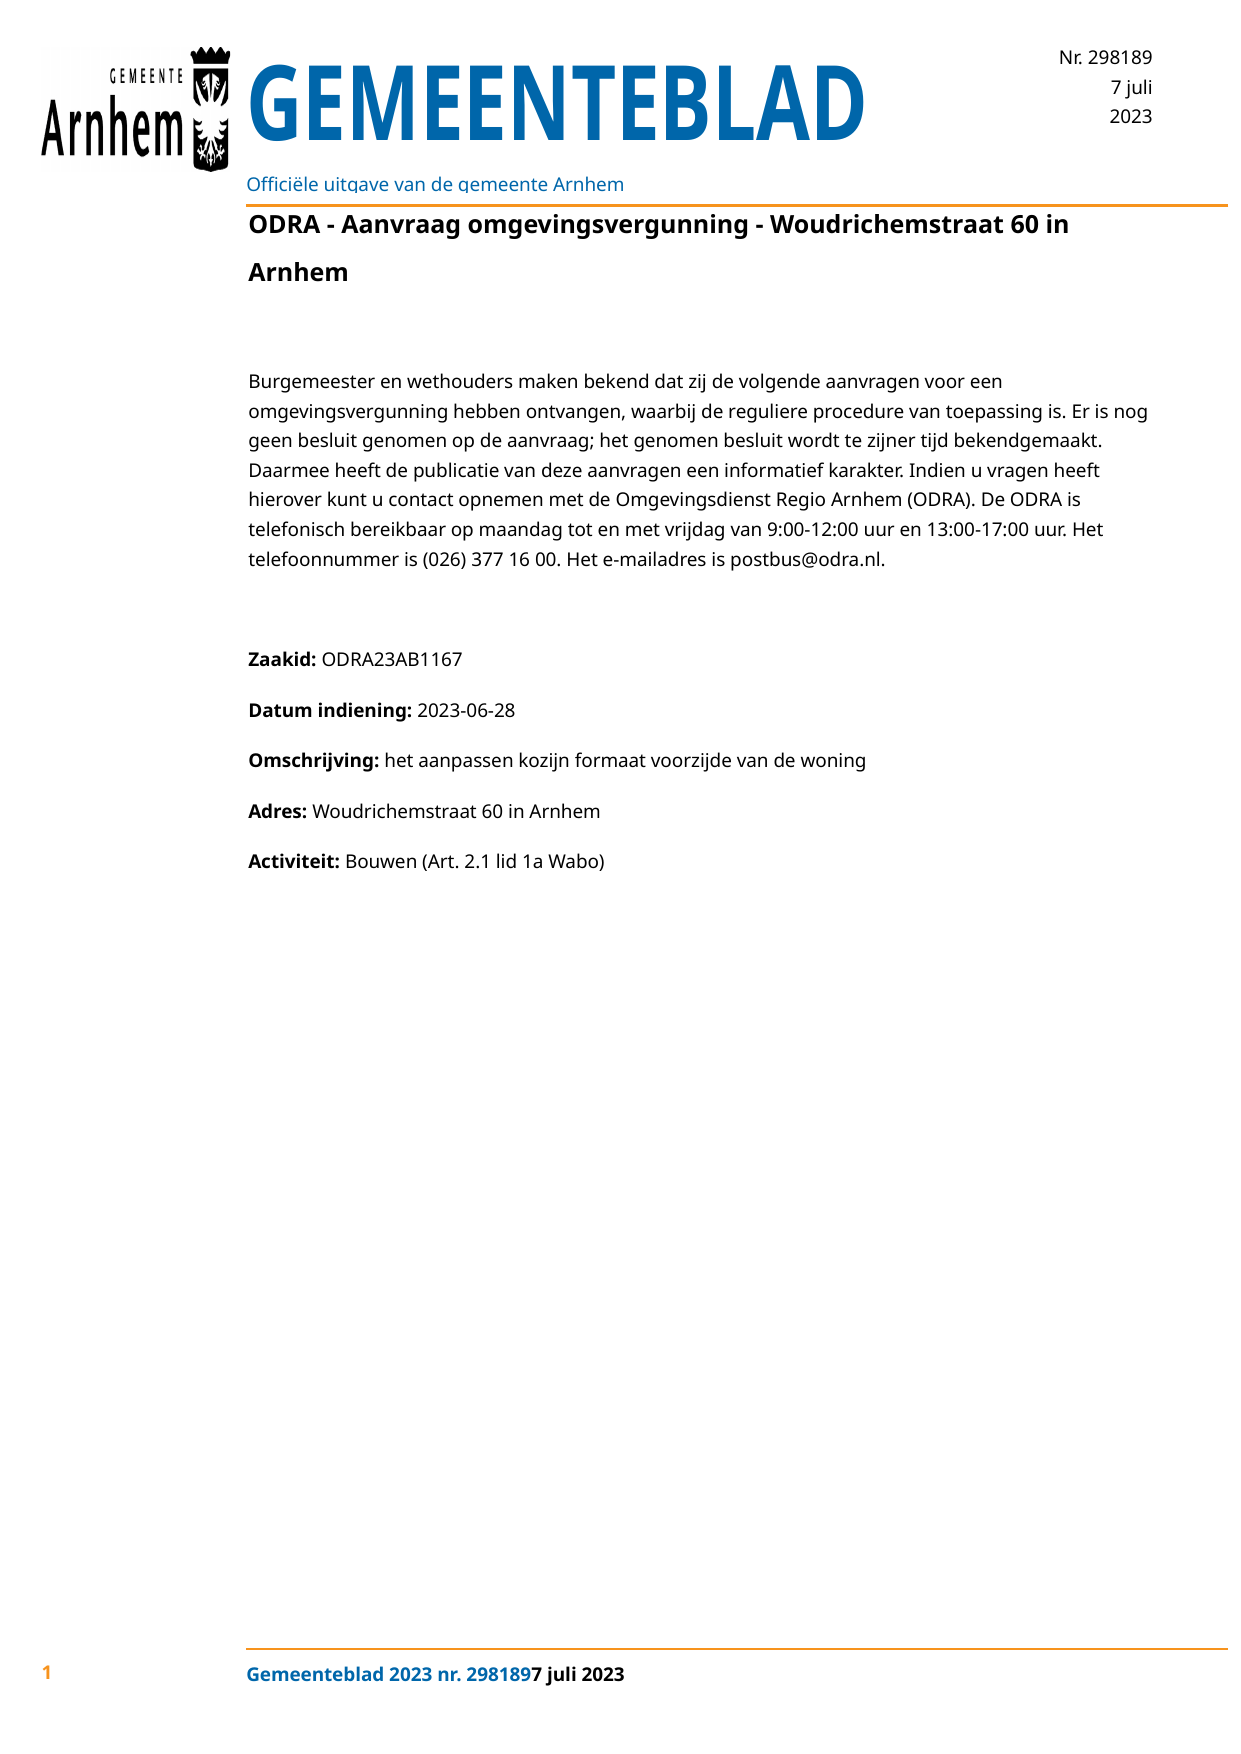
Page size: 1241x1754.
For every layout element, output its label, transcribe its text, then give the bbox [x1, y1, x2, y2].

text Burgemeester en wethouders maken bekend dat zij de volgende aanvragen voor een omgevingsvergunning hebben ontvangen, waarbij de reguliere procedure van toepassing is. Er is nog geen besluit genomen op de aanvraag; het genomen besluit wordt te zijner tijd bekendgemaakt. Daarmee heeft de publicatie van deze aanvragen een informatief karakter. Indien u vragen heeft hierover kunt u contact opnemen met de Omgevingsdienst Regio Arnhem (ODRA). De ODRA is telefonisch bereikbaar op maandag tot en met vrijdag van 9:00-12:00 uur en 13:00-17:00 uur. Het telefoonnummer is (026) 377 16 00. Het e-mailadres is postbus@odra.nl. [248, 368, 1152, 572]
text ODRA - Aanvraag omgevingsvergunning - Woudrichemstraat 60 in Arnhem [248, 207, 1152, 288]
text Omschrijving: het aanpassen kozijn formaat voorzijde van de woning [248, 747, 1152, 773]
text Adres: Woudrichemstraat 60 in Arnhem [248, 798, 1152, 824]
text Zaakid: ODRA23AB1167 [248, 647, 1152, 672]
picture [41, 47, 231, 172]
text Datum indiening: 2023-06-28 [248, 697, 1152, 723]
text Activiteit: Bouwen (Art. 2.1 lid 1a Wabo) [248, 848, 1152, 874]
